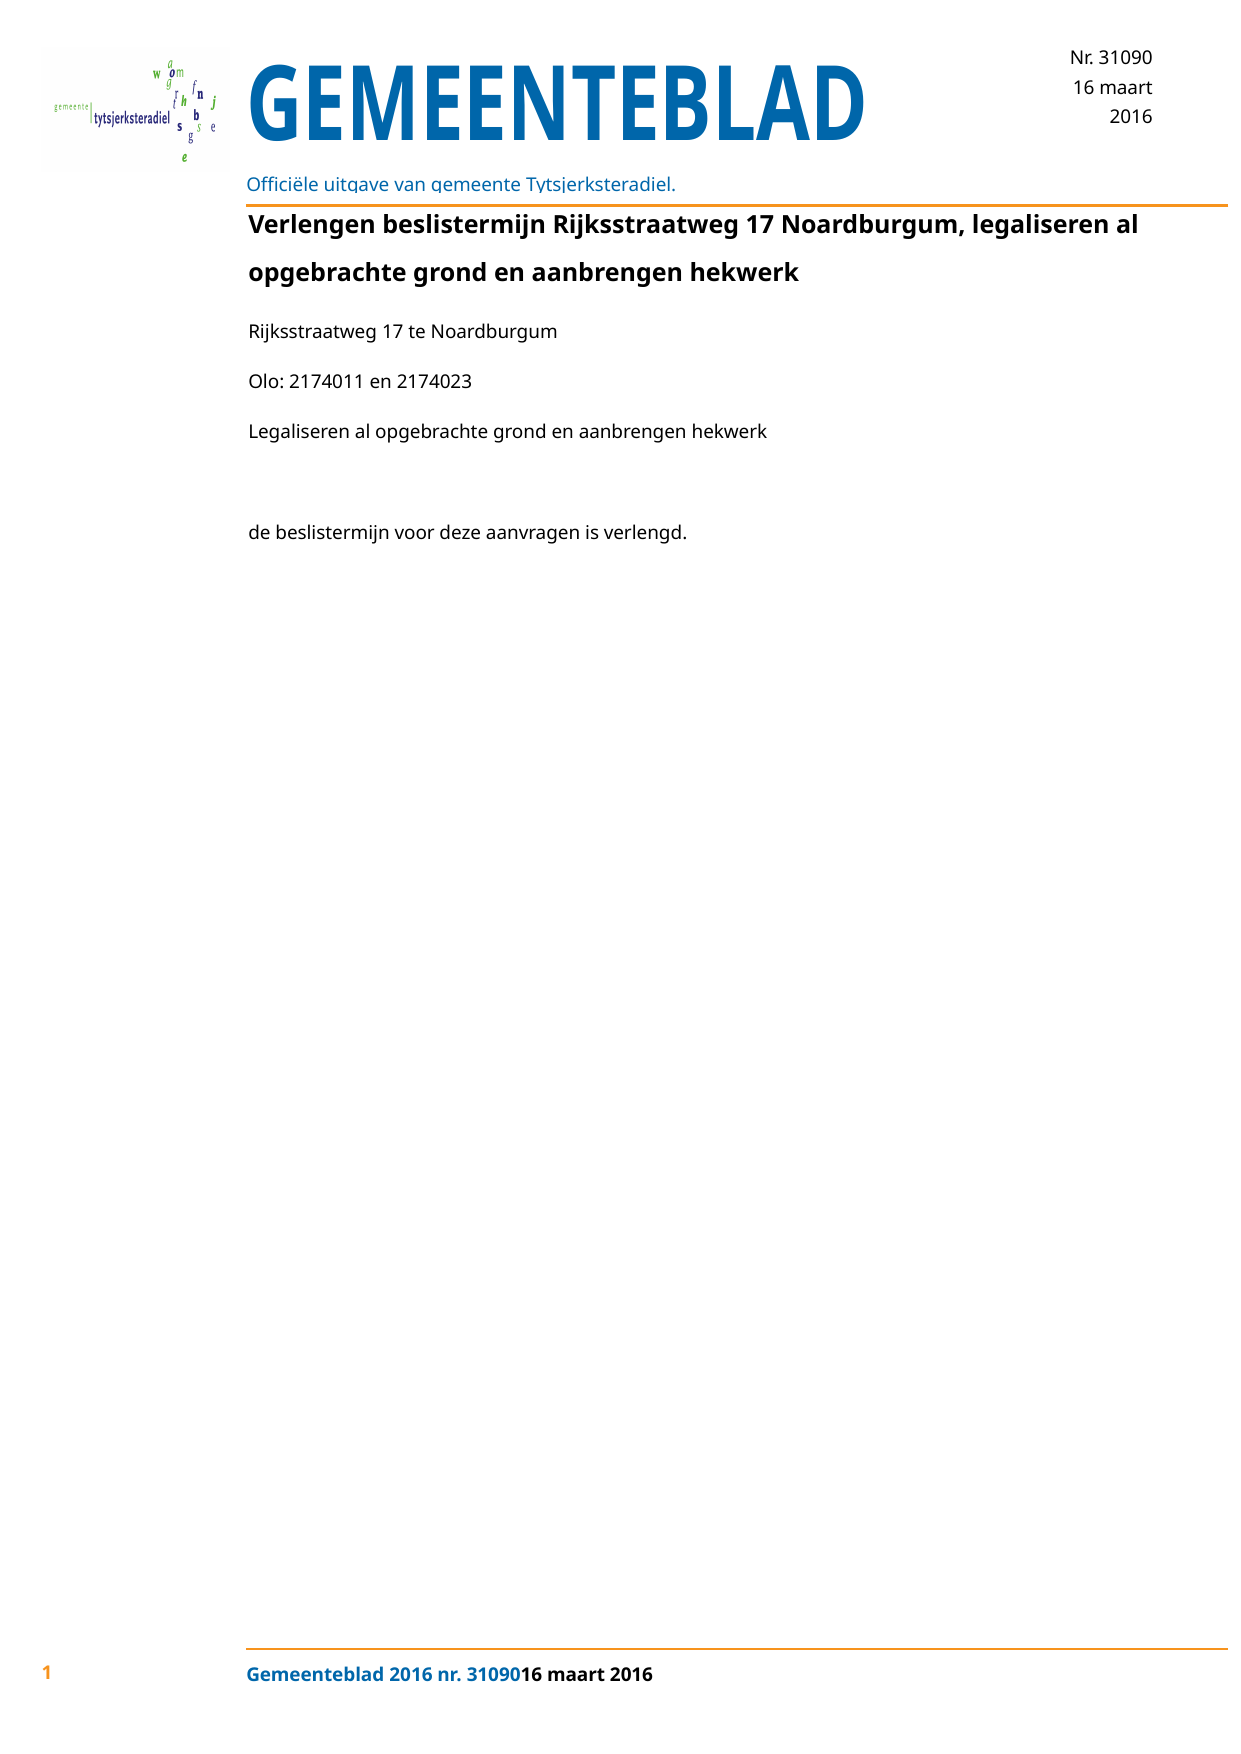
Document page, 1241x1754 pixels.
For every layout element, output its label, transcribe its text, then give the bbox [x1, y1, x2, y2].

text Olo: 2174011 en 2174023 [248, 368, 1152, 394]
text Legaliseren al opgebrachte grond en aanbrengen hekwerk [248, 419, 1152, 444]
picture [41, 47, 231, 172]
text de beslistermijn voor deze aanvragen is verlengd. [248, 519, 1152, 545]
text Rijksstraatweg 17 te Noardburgum [248, 318, 1152, 344]
text Verlengen beslistermijn Rijksstraatweg 17 Noardburgum, legaliseren al opgebrachte grond en aanbrengen hekwerk [248, 207, 1152, 288]
